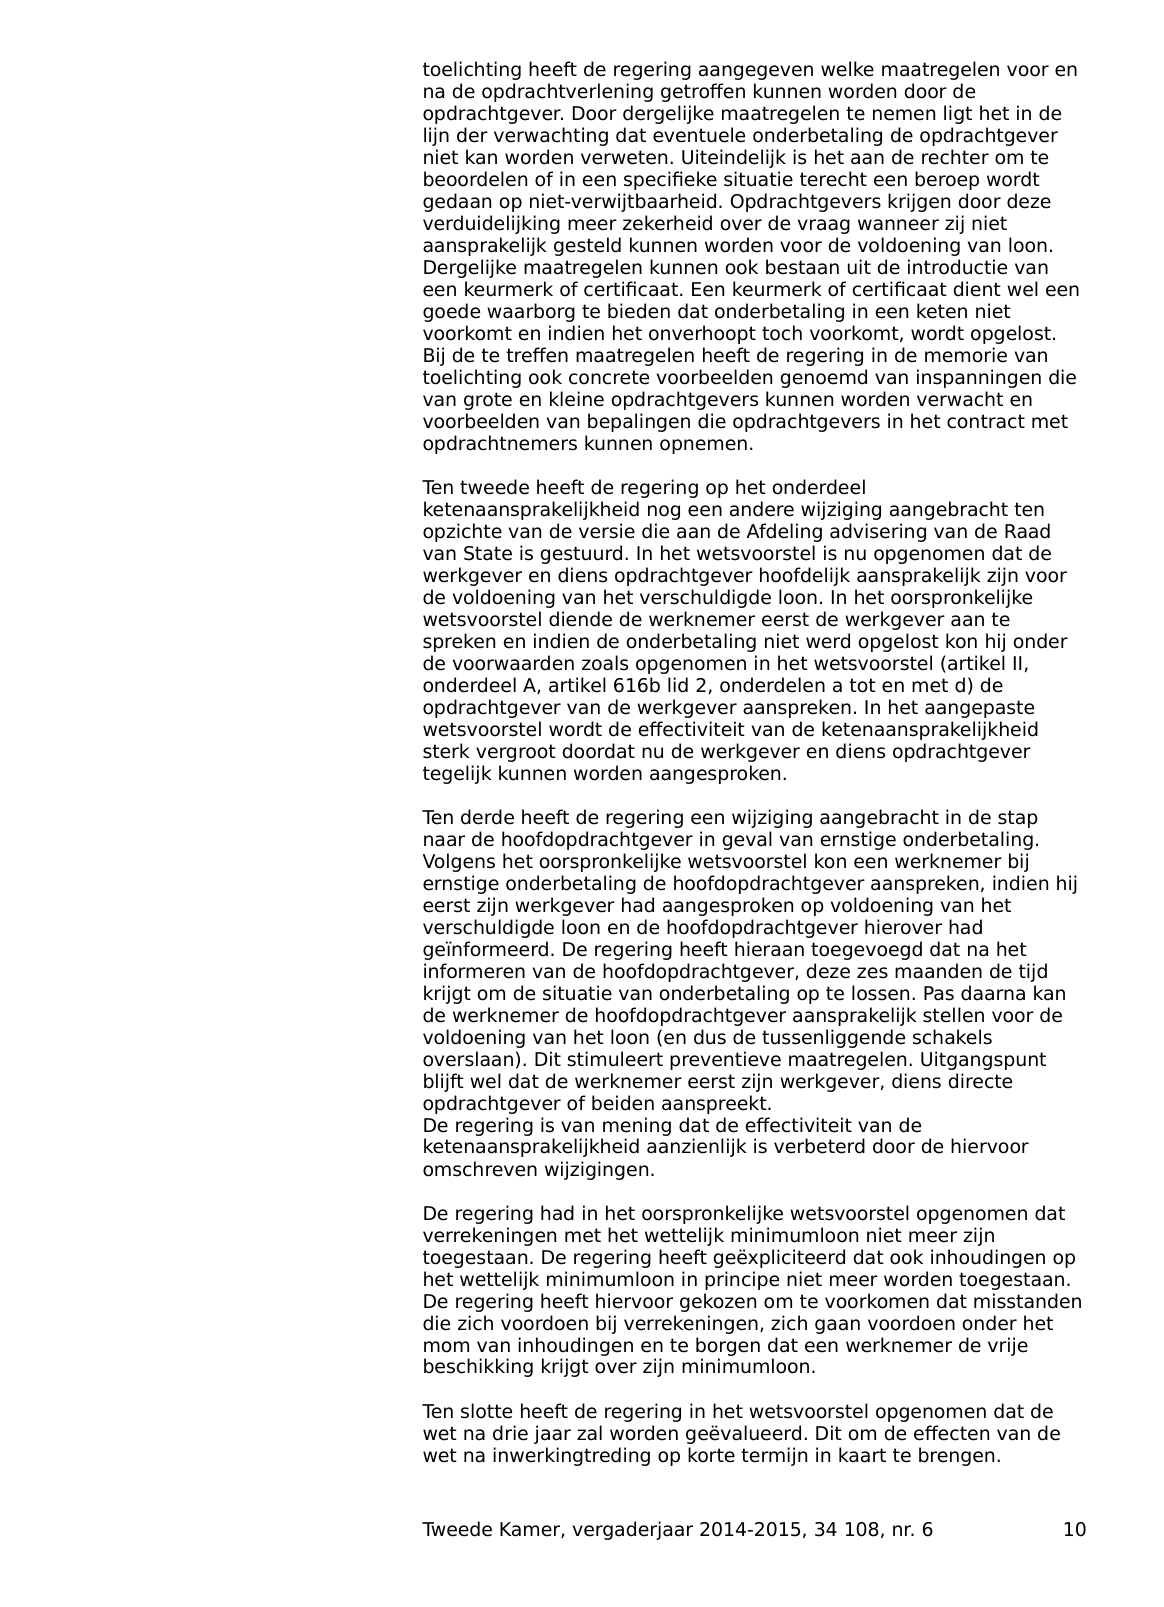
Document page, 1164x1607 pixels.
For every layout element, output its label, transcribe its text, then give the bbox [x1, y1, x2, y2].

text Ten slotte heeft de regering in het wetsvoorstel opgenomen dat de wet na drie jaar zal worden geëvalueerd. Dit om de effecten van de wet na inwerkingtreding op korte termijn in kaart te brengen. [422, 1401, 1087, 1467]
text De regering had in het oorspronkelijke wetsvoorstel opgenomen dat verrekeningen met het wettelijk minimumloon niet meer zijn toegestaan. De regering heeft geëxpliciteerd dat ook inhoudingen op het wettelijk minimumloon in principe niet meer worden toegestaan. De regering heeft hiervoor gekozen om te voorkomen dat misstanden die zich voordoen bij verrekeningen, zich gaan voordoen onder het mom van inhoudingen en te borgen dat een werknemer de vrije beschikking krijgt over zijn minimumloon. [422, 1203, 1087, 1378]
text Ten tweede heeft de regering op het onderdeel ketenaansprakelijkheid nog een andere wijziging aangebracht ten opzichte van de versie die aan de Afdeling advisering van de Raad van State is gestuurd. In het wetsvoorstel is nu opgenomen dat de werkgever en diens opdrachtgever hoofdelijk aansprakelijk zijn voor de voldoening van het verschuldigde loon. In het oorspronkelijke wetsvoorstel diende de werknemer eerst de werkgever aan te spreken en indien de onderbetaling niet werd opgelost kon hij onder de voorwaarden zoals opgenomen in het wetsvoorstel (artikel II, onderdeel A, artikel 616b lid 2, onderdelen a tot en met d) de opdrachtgever van de werkgever aanspreken. In het aangepaste wetsvoorstel wordt de effectiviteit van de ketenaansprakelijkheid sterk vergroot doordat nu de werkgever en diens opdrachtgever tegelijk kunnen worden aangesproken. [422, 477, 1087, 784]
text Ten derde heeft de regering een wijziging aangebracht in de stap naar de hoofdopdrachtgever in geval van ernstige onderbetaling. Volgens het oorspronkelijke wetsvoorstel kon een werknemer bij ernstige onderbetaling de hoofdopdrachtgever aanspreken, indien hij eerst zijn werkgever had aangesproken op voldoening van het verschuldigde loon en de hoofdopdrachtgever hierover had geïnformeerd. De regering heeft hieraan toegevoegd dat na het informeren van de hoofdopdrachtgever, deze zes maanden de tijd krijgt om de situatie van onderbetaling op te lossen. Pas daarna kan de werknemer de hoofdopdrachtgever aansprakelijk stellen voor de voldoening van het loon (en dus de tussenliggende schakels overslaan). Dit stimuleert preventieve maatregelen. Uitgangspunt blijft wel dat de werknemer eerst zijn werkgever, diens directe opdrachtgever of beiden aanspreekt. [422, 807, 1087, 1114]
text De regering is van mening dat de effectiviteit van de ketenaansprakelijkheid aanzienlijk is verbeterd door de hiervoor omschreven wijzigingen. [422, 1114, 1087, 1180]
text toelichting heeft de regering aangegeven welke maatregelen voor en na de opdrachtverlening getroffen kunnen worden door de opdrachtgever. Door dergelijke maatregelen te nemen ligt het in de lijn der verwachting dat eventuele onderbetaling de opdrachtgever niet kan worden verweten. Uiteindelijk is het aan de rechter om te beoordelen of in een specifieke situatie terecht een beroep wordt gedaan op niet-verwijtbaarheid. Opdrachtgevers krijgen door deze verduidelijking meer zekerheid over de vraag wanneer zij niet aansprakelijk gesteld kunnen worden voor de voldoening van loon. Dergelijke maatregelen kunnen ook bestaan uit de introductie van een keurmerk of certificaat. Een keurmerk of certificaat dient wel een goede waarborg te bieden dat onderbetaling in een keten niet voorkomt en indien het onverhoopt toch voorkomt, wordt opgelost. Bij de te treffen maatregelen heeft de regering in de memorie van toelichting ook concrete voorbeelden genoemd van inspanningen die van grote en kleine opdrachtgevers kunnen worden verwacht en voorbeelden van bepalingen die opdrachtgevers in het contract met opdrachtnemers kunnen opnemen. [422, 59, 1087, 455]
